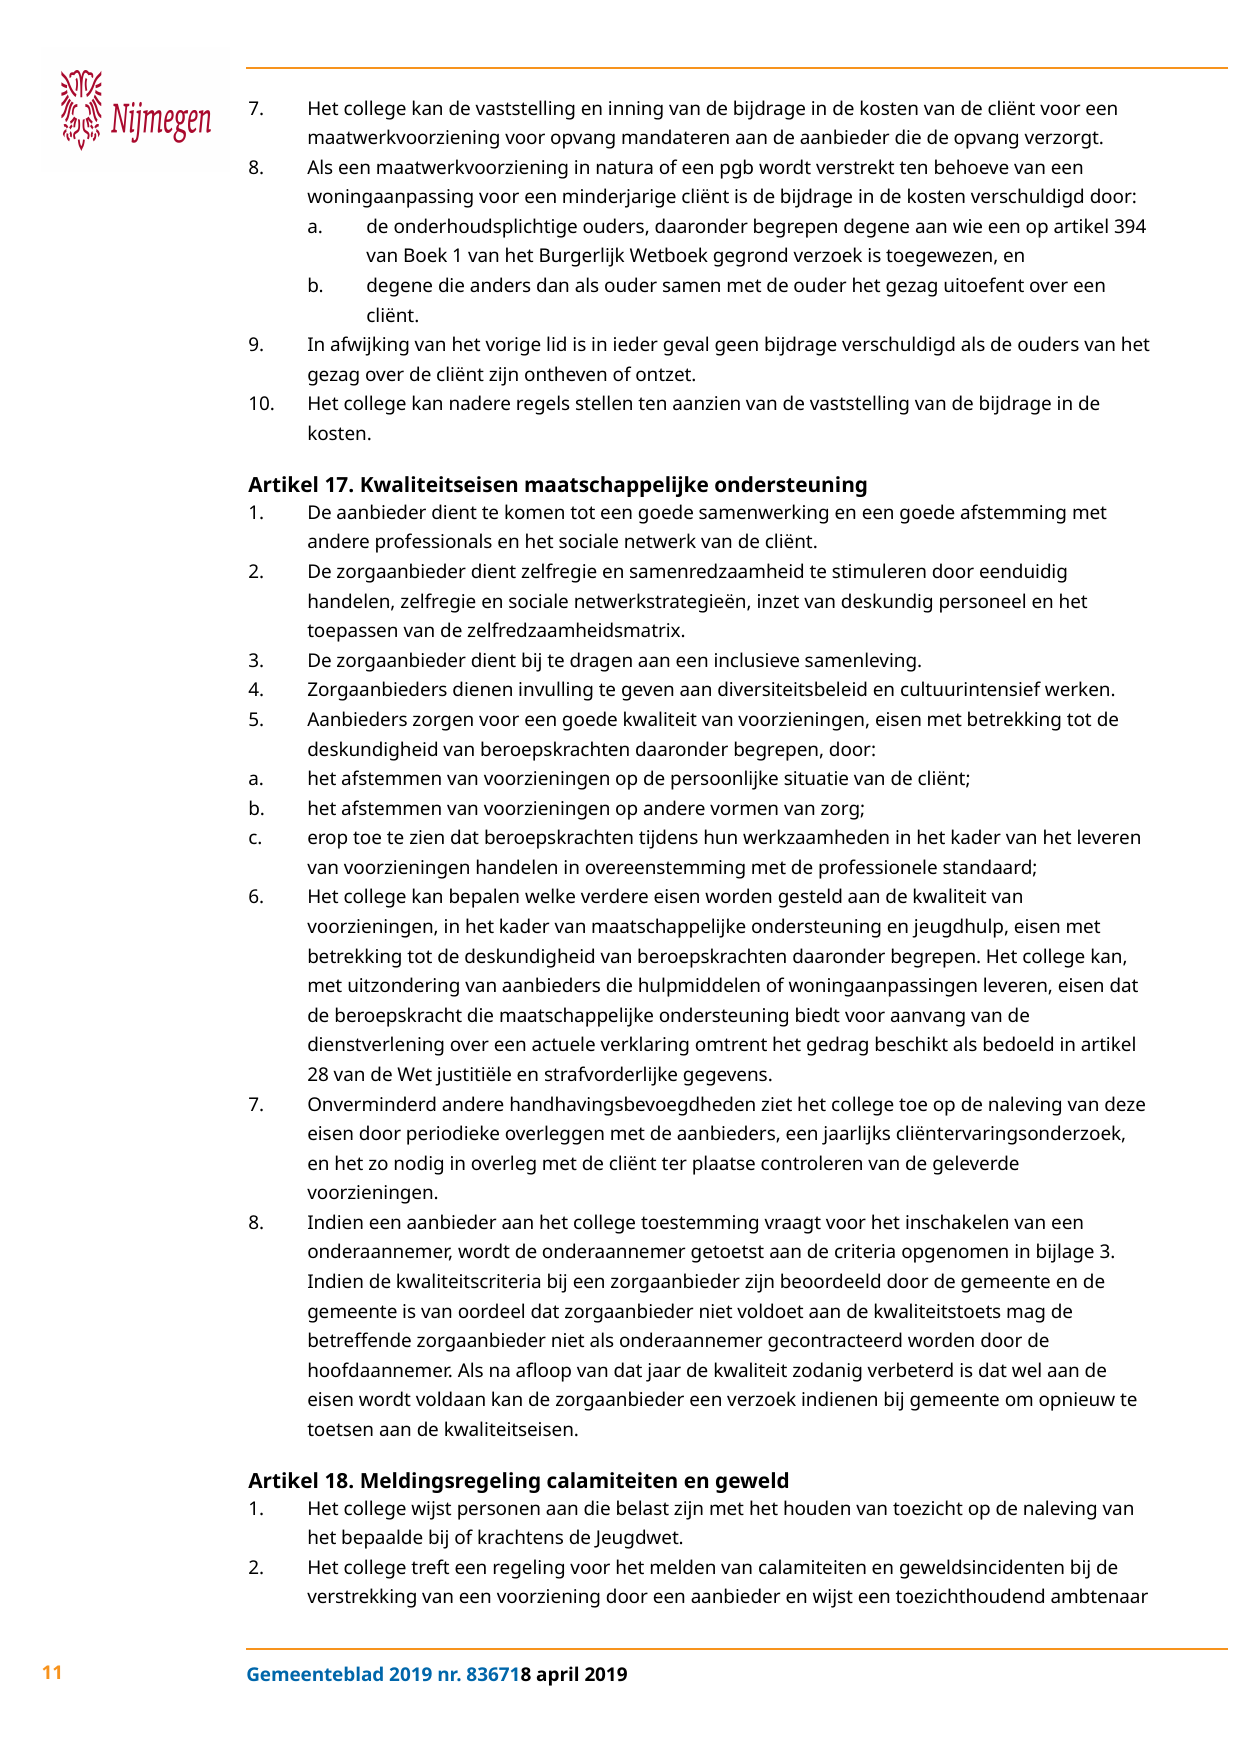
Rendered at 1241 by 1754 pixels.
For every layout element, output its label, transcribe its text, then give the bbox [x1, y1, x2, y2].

list Als een maatwerkvoorziening in natura of een pgb wordt verstrekt ten behoeve van een woningaanpassing voor een minderjarige cliënt is de bijdrage in de kosten verschuldigd door: [248, 154, 1152, 209]
list Onverminderd andere handhavingsbevoegdheden ziet het college toe op de naleving van deze eisen door periodieke overleggen met de aanbieders, een jaarlijks cliëntervaringsonderzoek, en het zo nodig in overleg met de cliënt ter plaatse controleren van de geleverde voorzieningen. [248, 1091, 1152, 1205]
list erop toe te zien dat beroepskrachten tijdens hun werkzaamheden in het kader van het leveren van voorzieningen handelen in overeenstemming met de professionele standaard; [248, 824, 1152, 880]
list De zorgaanbieder dient zelfregie en samenredzaamheid te stimuleren door eenduidig handelen, zelfregie en sociale netwerkstrategieën, inzet van deskundig personeel en het toepassen van de zelfredzaamheidsmatrix. [248, 558, 1152, 643]
list Het college kan nadere regels stellen ten aanzien van de vaststelling van de bijdrage in de kosten. [248, 391, 1152, 446]
list In afwijking van het vorige lid is in ieder geval geen bijdrage verschuldigd als de ouders van het gezag over de cliënt zijn ontheven of ontzet. [248, 331, 1152, 387]
list het afstemmen van voorzieningen op de persoonlijke situatie van de cliënt; [248, 765, 1152, 791]
list het afstemmen van voorzieningen op andere vormen van zorg; [248, 795, 1152, 821]
list Indien een aanbieder aan het college toestemming vraagt voor het inschakelen van een onderaannemer, wordt de onderaannemer getoetst aan de criteria opgenomen in bijlage 3. Indien de kwaliteitscriteria bij een zorgaanbieder zijn beoordeeld door de gemeente en de gemeente is van oordeel dat zorgaanbieder niet voldoet aan de kwaliteitstoets mag de betreffende zorgaanbieder niet als onderaannemer gecontracteerd worden door de hoofdaannemer. Als na afloop van dat jaar de kwaliteit zodanig verbeterd is dat wel aan de eisen wordt voldaan kan de zorgaanbieder een verzoek indienen bij gemeente om opnieuw te toetsen aan de kwaliteitseisen. [248, 1209, 1152, 1442]
list Zorgaanbieders dienen invulling te geven aan diversiteitsbeleid en cultuurintensief werken. [248, 677, 1152, 702]
list Aanbieders zorgen voor een goede kwaliteit van voorzieningen, eisen met betrekking tot de deskundigheid van beroepskrachten daaronder begrepen, door: [248, 706, 1152, 761]
text Artikel 17. Kwaliteitseisen maatschappelijke ondersteuning [248, 471, 1152, 499]
list Het college kan de vaststelling en inning van de bijdrage in de kosten van de cliënt voor een maatwerkvoorziening voor opvang mandateren aan de aanbieder die de opvang verzorgt. [248, 95, 1152, 150]
list Het college treft een regeling voor het melden van calamiteiten en geweldsincidenten bij de verstrekking van een voorziening door een aanbieder en wijst een toezichthoudend ambtenaar [248, 1554, 1152, 1609]
list de onderhoudsplichtige ouders, daaronder begrepen degene aan wie een op artikel 394 van Boek 1 van het Burgerlijk Wetboek gegrond verzoek is toegewezen, en [307, 213, 1152, 268]
list Het college wijst personen aan die belast zijn met het houden van toezicht op de naleving van het bepaalde bij of krachtens de Jeugdwet. [248, 1495, 1152, 1550]
list Het college kan bepalen welke verdere eisen worden gesteld aan de kwaliteit van voorzieningen, in het kader van maatschappelijke ondersteuning en jeugdhulp, eisen met betrekking tot de deskundigheid van beroepskrachten daaronder begrepen. Het college kan, met uitzondering van aanbieders die hulpmiddelen of woningaanpassingen leveren, eisen dat de beroepskracht die maatschappelijke ondersteuning biedt voor aanvang van de dienstverlening over een actuele verklaring omtrent het gedrag beschikt als bedoeld in artikel 28 van de Wet justitiële en strafvorderlijke gegevens. [248, 884, 1152, 1087]
picture [41, 47, 231, 172]
text Artikel 18. Meldingsregeling calamiteiten en geweld [248, 1467, 1152, 1495]
list De aanbieder dient te komen tot een goede samenwerking en een goede afstemming met andere professionals en het sociale netwerk van de cliënt. [248, 499, 1152, 554]
list degene die anders dan als ouder samen met de ouder het gezag uitoefent over een cliënt. [307, 272, 1152, 328]
list De zorgaanbieder dient bij te dragen aan een inclusieve samenleving. [248, 647, 1152, 673]
